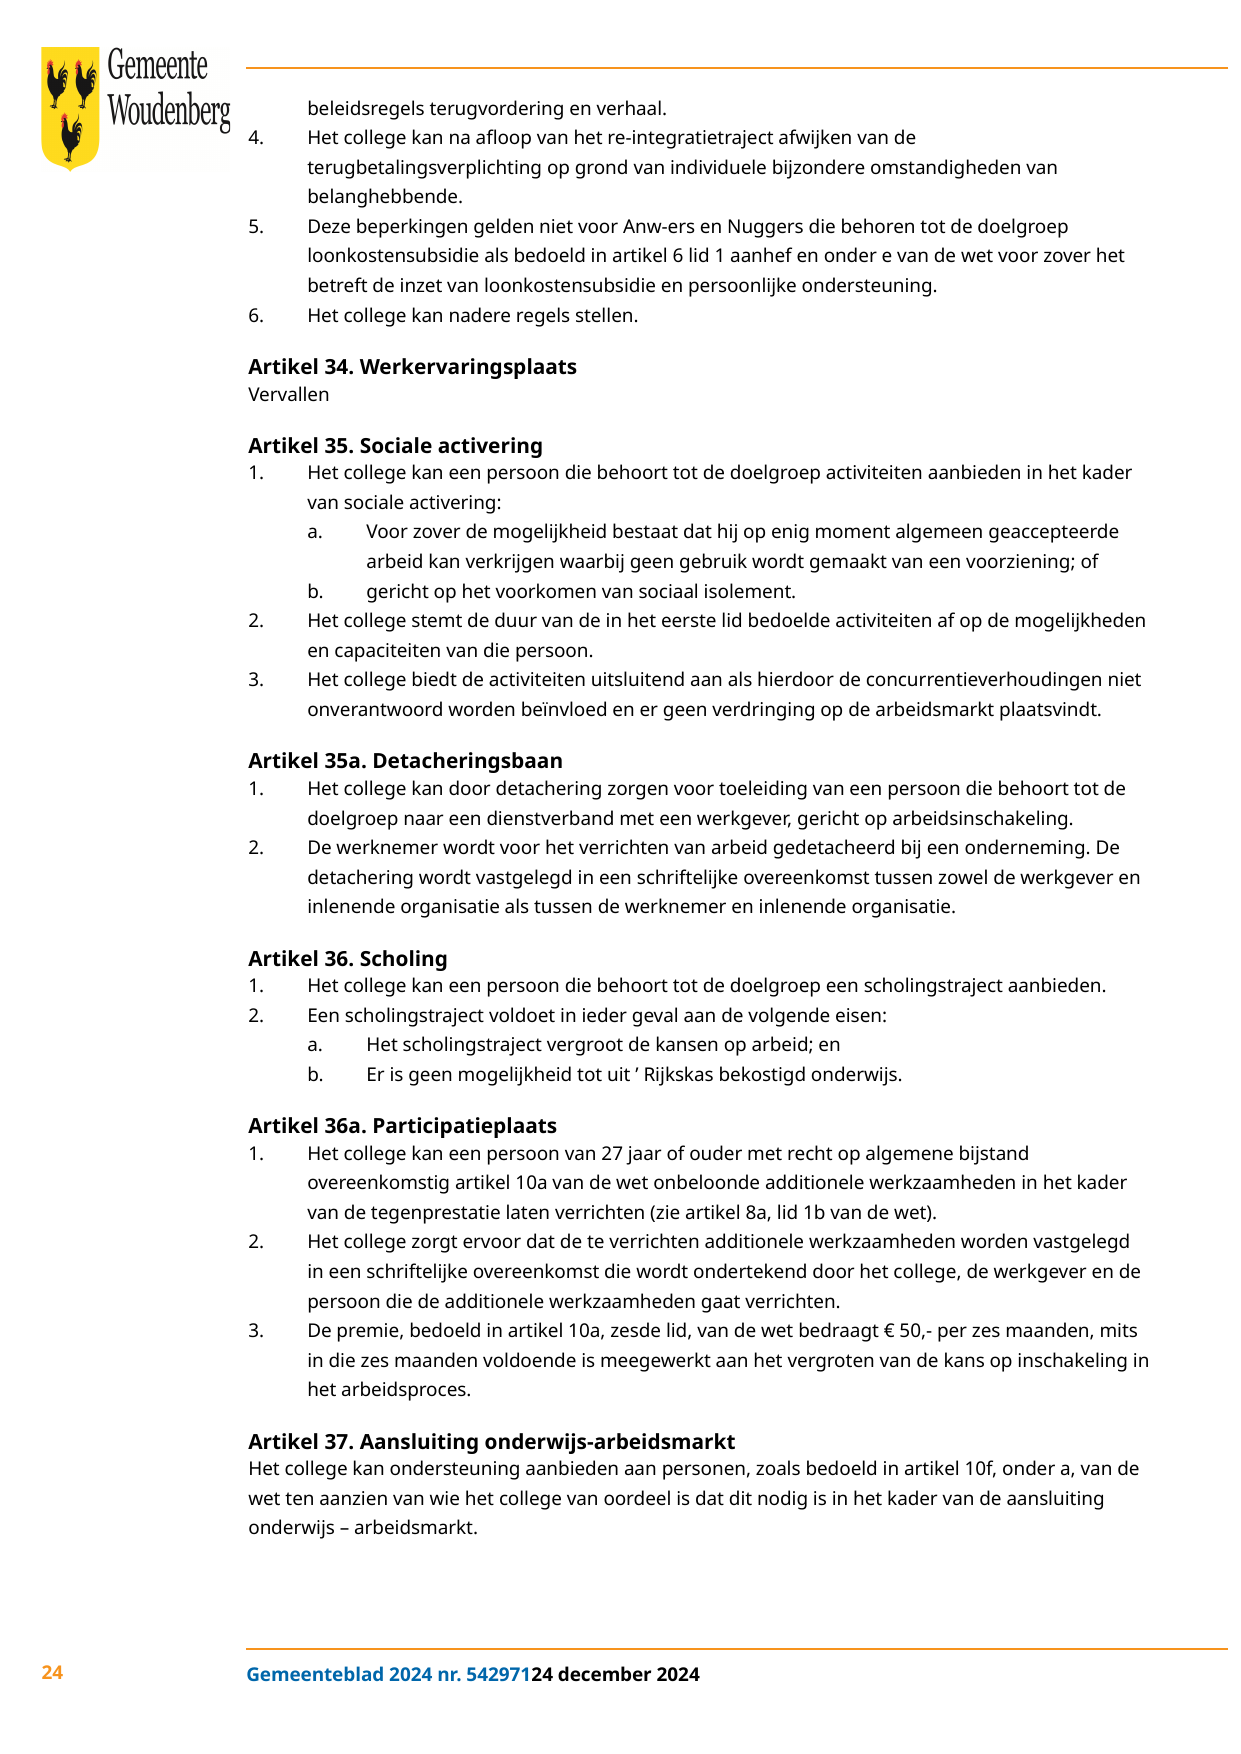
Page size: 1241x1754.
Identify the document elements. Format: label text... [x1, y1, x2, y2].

list gericht op het voorkomen van sociaal isolement. [307, 578, 1152, 604]
list Het college kan na afloop van het re-integratietraject afwijken van de terugbetalingsverplichting op grond van individuele bijzondere omstandigheden van belanghebbende. [248, 124, 1152, 209]
text Artikel 37. Aansluiting onderwijs-arbeidsmarkt [248, 1427, 1152, 1455]
list beleidsregels terugvordering en verhaal. [248, 95, 1152, 121]
list Het college biedt de activiteiten uitsluitend aan als hierdoor de concurrentieverhoudingen niet onverantwoord worden beïnvloed en er geen verdringing op de arbeidsmarkt plaatsvindt. [248, 667, 1152, 722]
list Het scholingstraject vergroot de kansen op arbeid; en [307, 1031, 1152, 1057]
list Het college kan door detachering zorgen voor toeleiding van een persoon die behoort tot de doelgroep naar een dienstverband met een werkgever, gericht op arbeidsinschakeling. [248, 775, 1152, 830]
text Artikel 36a. Participatieplaats [248, 1111, 1152, 1140]
list Het college zorgt ervoor dat de te verrichten additionele werkzaamheden worden vastgelegd in een schriftelijke overeenkomst die wordt ondertekend door het college, de werkgever en de persoon die de additionele werkzaamheden gaat verrichten. [248, 1229, 1152, 1313]
list Het college kan een persoon die behoort tot de doelgroep activiteiten aanbieden in het kader van sociale activering: [248, 459, 1152, 515]
list Het college kan nadere regels stellen. [248, 302, 1152, 328]
list Voor zover de mogelijkheid bestaat dat hij op enig moment algemeen geaccepteerde arbeid kan verkrijgen waarbij geen gebruik wordt gemaakt van een voorziening; of [307, 519, 1152, 574]
picture [41, 47, 231, 172]
list De werknemer wordt voor het verrichten van arbeid gedetacheerd bij een onderneming. De detachering wordt vastgelegd in een schriftelijke overeenkomst tussen zowel de werkgever en inlenende organisatie als tussen de werknemer en inlenende organisatie. [248, 834, 1152, 919]
text Artikel 35. Sociale activering [248, 431, 1152, 459]
list De premie, bedoeld in artikel 10a, zesde lid, van de wet bedraagt € 50,- per zes maanden, mits in die zes maanden voldoende is meegewerkt aan het vergroten van de kans op inschakeling in het arbeidsproces. [248, 1317, 1152, 1402]
text Artikel 36. Scholing [248, 944, 1152, 972]
list Het college kan een persoon die behoort tot de doelgroep een scholingstraject aanbieden. [248, 972, 1152, 998]
list Het college kan een persoon van 27 jaar of ouder met recht op algemene bijstand overeenkomstig artikel 10a van de wet onbeloonde additionele werkzaamheden in het kader van de tegenprestatie laten verrichten (zie artikel 8a, lid 1b van de wet). [248, 1140, 1152, 1225]
text Het college kan ondersteuning aanbieden aan personen, zoals bedoeld in artikel 10f, onder a, van de wet ten aanzien van wie het college van oordeel is dat dit nodig is in het kader van de aansluiting onderwijs – arbeidsmarkt. [248, 1455, 1152, 1540]
text Artikel 34. Werkervaringsplaats [248, 352, 1152, 381]
list Er is geen mogelijkheid tot uit ’ Rijkskas bekostigd onderwijs. [307, 1061, 1152, 1087]
text Vervallen [248, 381, 1152, 406]
list Het college stemt de duur van de in het eerste lid bedoelde activiteiten af op de mogelijkheden en capaciteiten van die persoon. [248, 607, 1152, 663]
list Deze beperkingen gelden niet voor Anw-ers en Nuggers die behoren tot de doelgroep loonkostensubsidie als bedoeld in artikel 6 lid 1 aanhef en onder e van de wet voor zover het betreft de inzet van loonkostensubsidie en persoonlijke ondersteuning. [248, 213, 1152, 298]
list Een scholingstraject voldoet in ieder geval aan de volgende eisen: [248, 1002, 1152, 1028]
text Artikel 35a. Detacheringsbaan [248, 747, 1152, 775]
